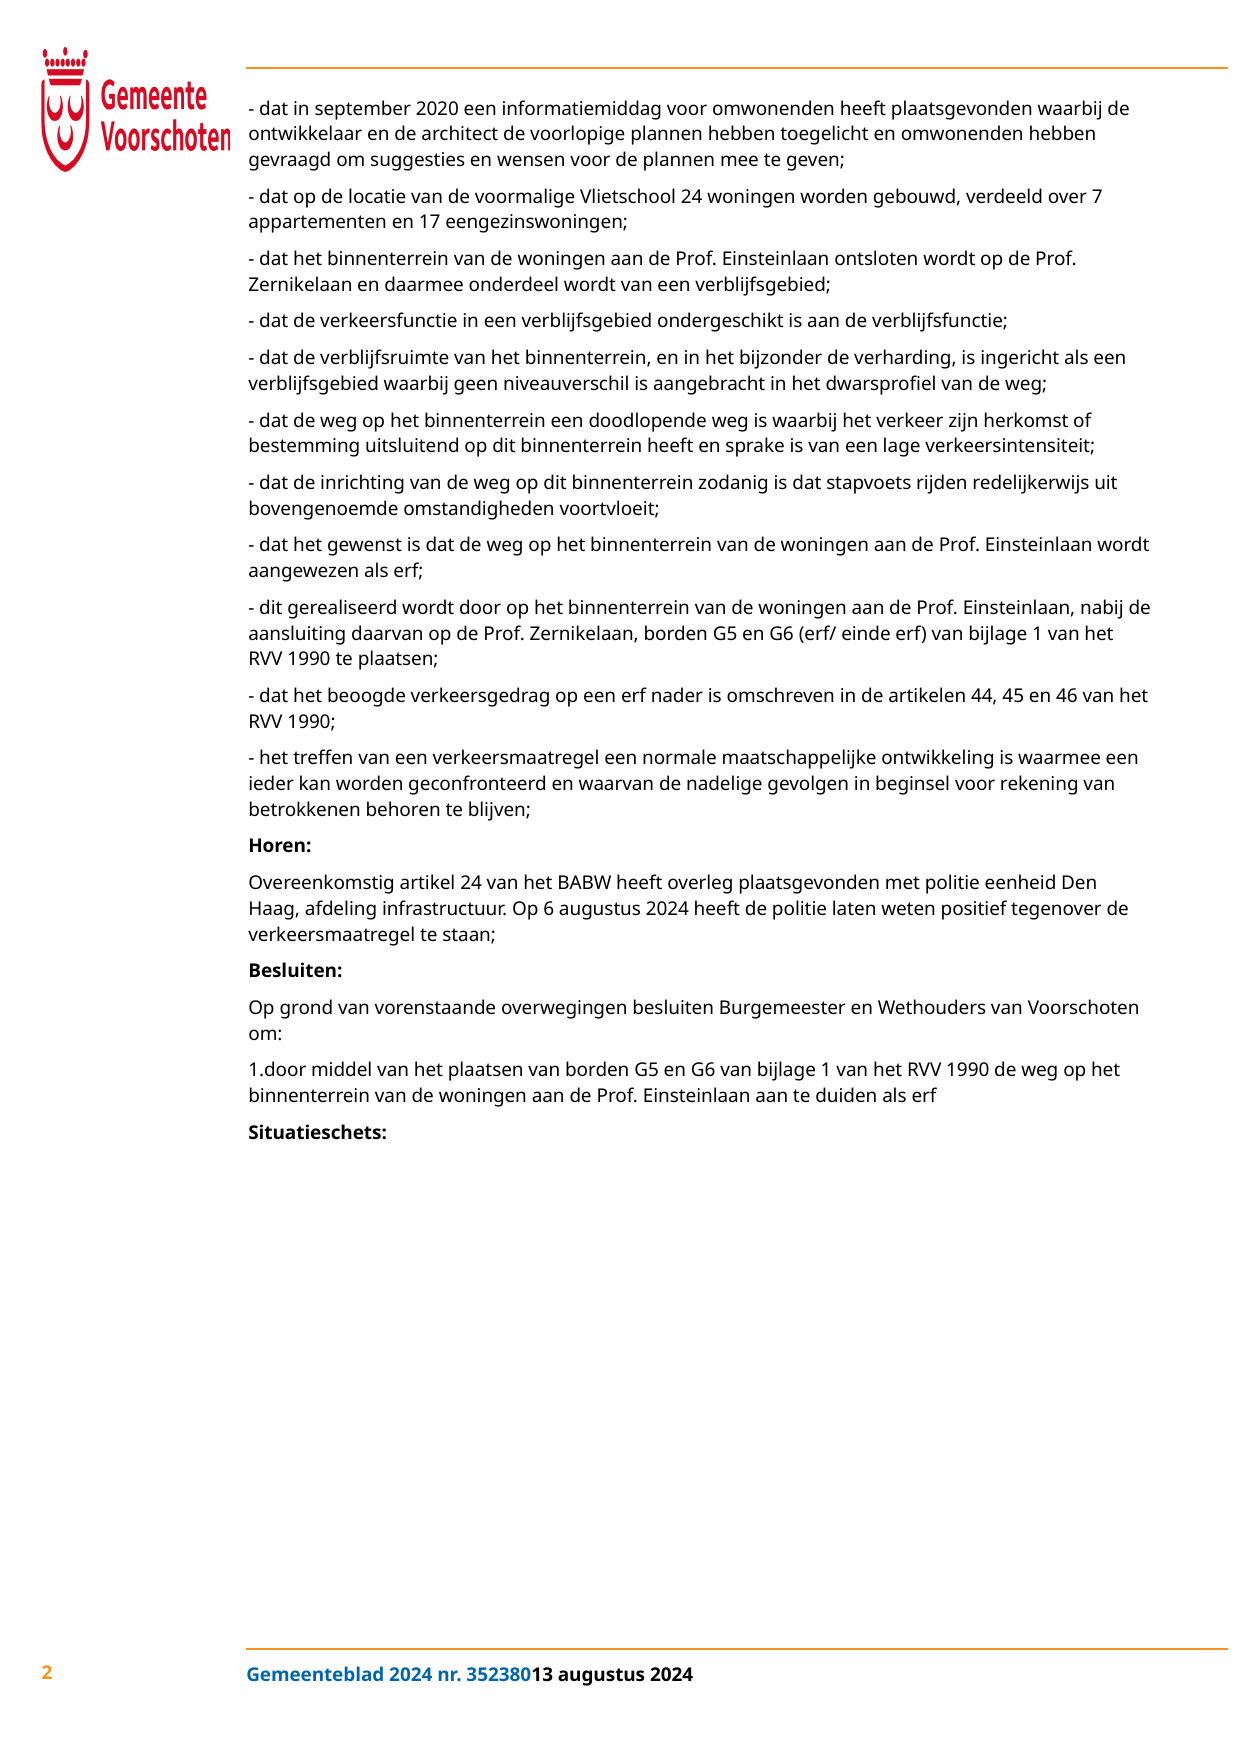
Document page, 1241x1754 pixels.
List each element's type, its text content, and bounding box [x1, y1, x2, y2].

text - dat de weg op het binnenterrein een doodlopende weg is waarbij het verkeer zijn herkomst of bestemming uitsluitend op dit binnenterrein heeft en sprake is van een lage verkeersintensiteit; [248, 407, 1152, 458]
text - het treffen van een verkeersmaatregel een normale maatschappelijke ontwikkeling is waarmee een ieder kan worden geconfronteerd en waarvan de nadelige gevolgen in beginsel voor rekening van betrokkenen behoren te blijven; [248, 744, 1152, 822]
text Besluiten: [248, 957, 1152, 983]
text Overeenkomstig artikel 24 van het BABW heeft overleg plaatsgevonden met politie eenheid Den Haag, afdeling infrastructuur. Op 6 augustus 2024 heeft de politie laten weten positief tegenover de verkeersmaatregel te staan; [248, 869, 1152, 946]
text Horen: [248, 833, 1152, 858]
text - dat in september 2020 een informatiemiddag voor omwonenden heeft plaatsgevonden waarbij de ontwikkelaar en de architect de voorlopige plannen hebben toegelicht en omwonenden hebben gevraagd om suggesties en wensen voor de plannen mee te geven; [248, 95, 1152, 172]
text Op grond van vorenstaande overwegingen besluiten Burgemeester en Wethouders van Voorschoten om: [248, 994, 1152, 1046]
text - dat het beoogde verkeersgedrag op een erf nader is omschreven in de artikelen 44, 45 en 46 van het RVV 1990; [248, 682, 1152, 733]
text - dat het gewenst is dat de weg op het binnenterrein van de woningen aan de Prof. Einsteinlaan wordt aangewezen als erf; [248, 532, 1152, 583]
text - dat het binnenterrein van de woningen aan de Prof. Einsteinlaan ontsloten wordt op de Prof. Zernikelaan en daarmee onderdeel wordt van een verblijfsgebied; [248, 245, 1152, 297]
text Situatieschets: [248, 1119, 1152, 1144]
text - dat de verblijfsruimte van het binnenterrein, en in het bijzonder de verharding, is ingericht als een verblijfsgebied waarbij geen niveauverschil is aangebracht in het dwarsprofiel van de weg; [248, 344, 1152, 396]
text - dit gerealiseerd wordt door op het binnenterrein van de woningen aan de Prof. Einsteinlaan, nabij de aansluiting daarvan op de Prof. Zernikelaan, borden G5 en G6 (erf/ einde erf) van bijlage 1 van het RVV 1990 te plaatsen; [248, 594, 1152, 671]
text - dat op de locatie van de voormalige Vlietschool 24 woningen worden gebouwd, verdeeld over 7 appartementen en 17 eengezinswoningen; [248, 183, 1152, 234]
picture [41, 47, 231, 172]
text - dat de verkeersfunctie in een verblijfsgebied ondergeschikt is aan de verblijfsfunctie; [248, 308, 1152, 333]
text 1.door middel van het plaatsen van borden G5 en G6 van bijlage 1 van het RVV 1990 de weg op het binnenterrein van de woningen aan de Prof. Einsteinlaan aan te duiden als erf [248, 1056, 1152, 1108]
text - dat de inrichting van de weg op dit binnenterrein zodanig is dat stapvoets rijden redelijkerwijs uit bovengenoemde omstandigheden voortvloeit; [248, 469, 1152, 521]
